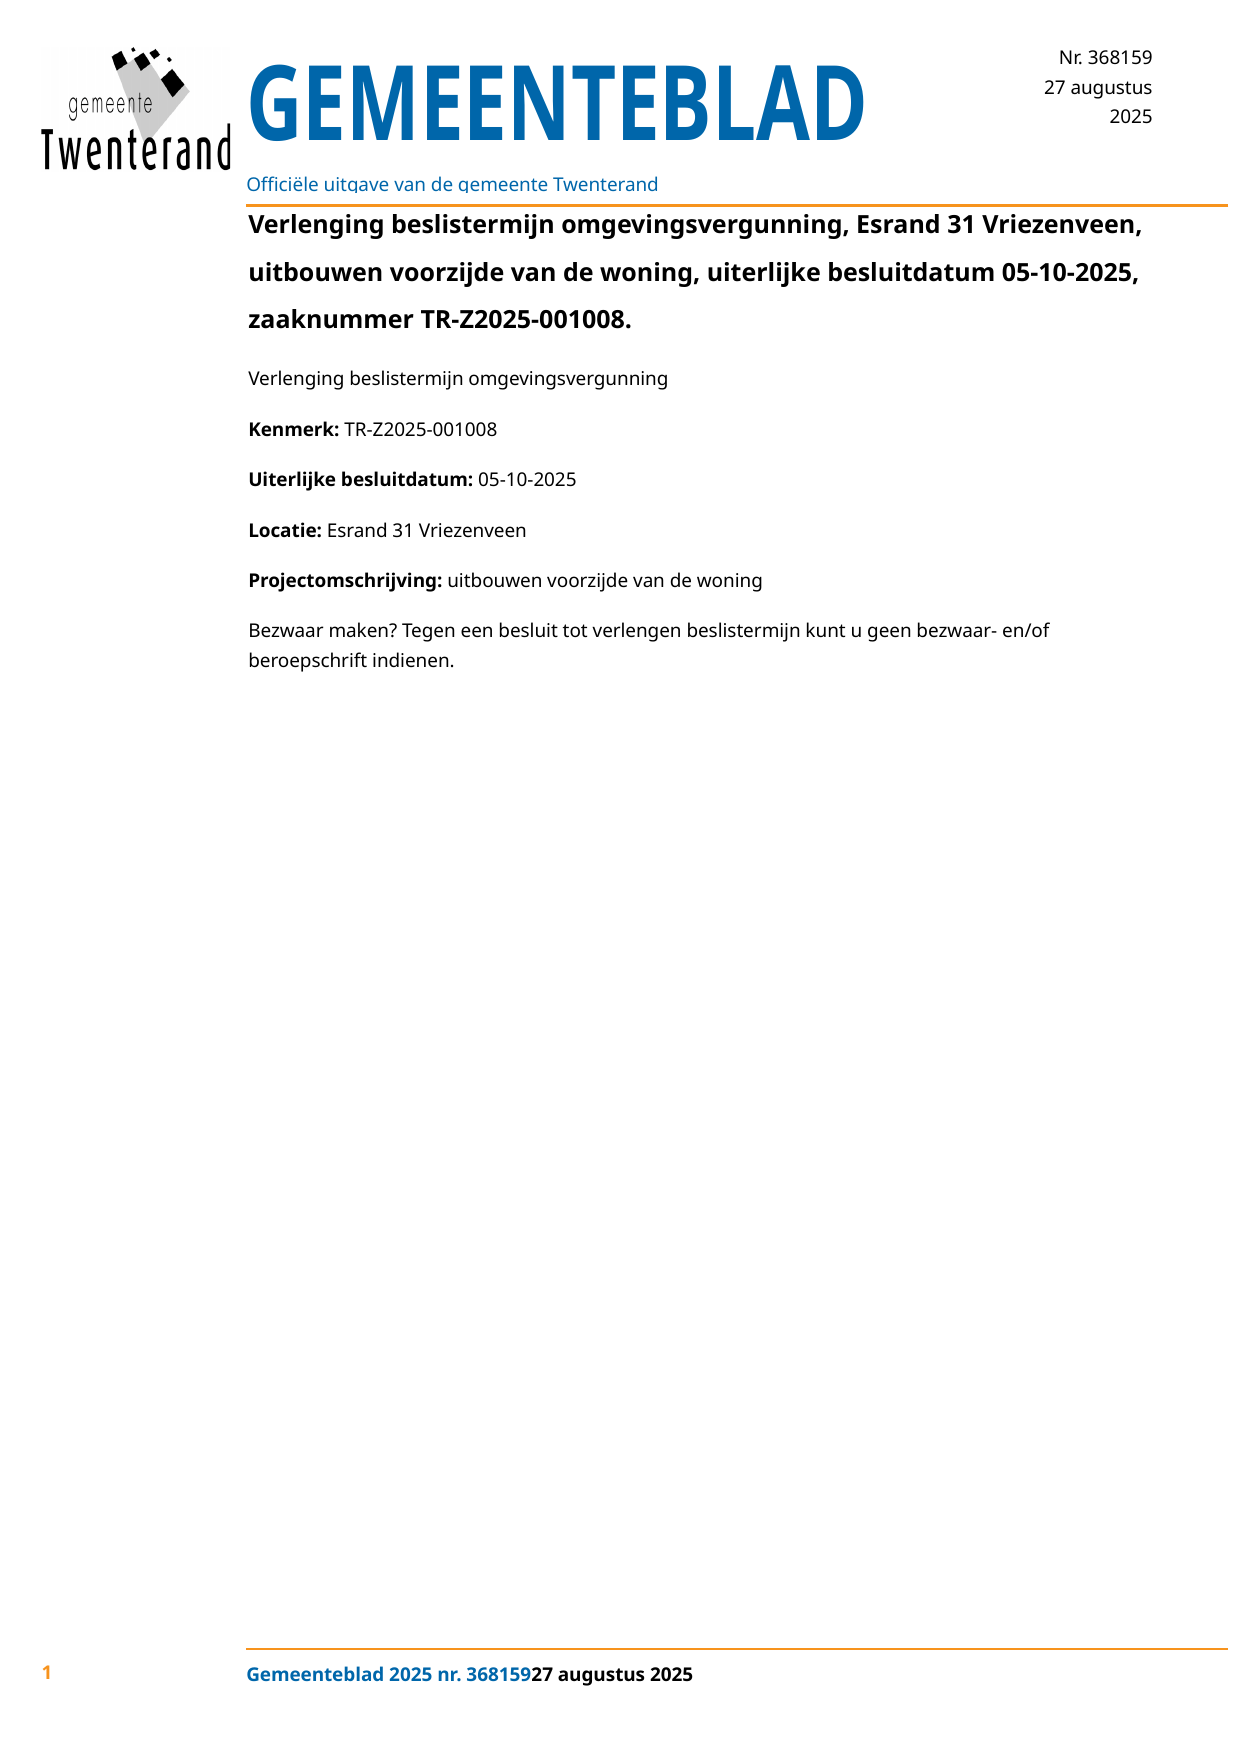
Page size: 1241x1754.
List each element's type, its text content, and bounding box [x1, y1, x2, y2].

text Bezwaar maken? Tegen een besluit tot verlengen beslistermijn kunt u geen bezwaar- en/of beroepschrift indienen. [248, 618, 1152, 673]
text Projectomschrijving: uitbouwen voorzijde van de woning [248, 567, 1152, 593]
text Verlenging beslistermijn omgevingsvergunning, Esrand 31 Vriezenveen, uitbouwen voorzijde van de woning, uiterlijke besluitdatum 05-10-2025, zaaknummer TR-Z2025-001008. [248, 207, 1152, 336]
text Uiterlijke besluitdatum: 05-10-2025 [248, 466, 1152, 492]
picture [41, 47, 231, 172]
text Verlenging beslistermijn omgevingsvergunning [248, 366, 1152, 391]
text Kenmerk: TR-Z2025-001008 [248, 416, 1152, 442]
text Locatie: Esrand 31 Vriezenveen [248, 517, 1152, 542]
